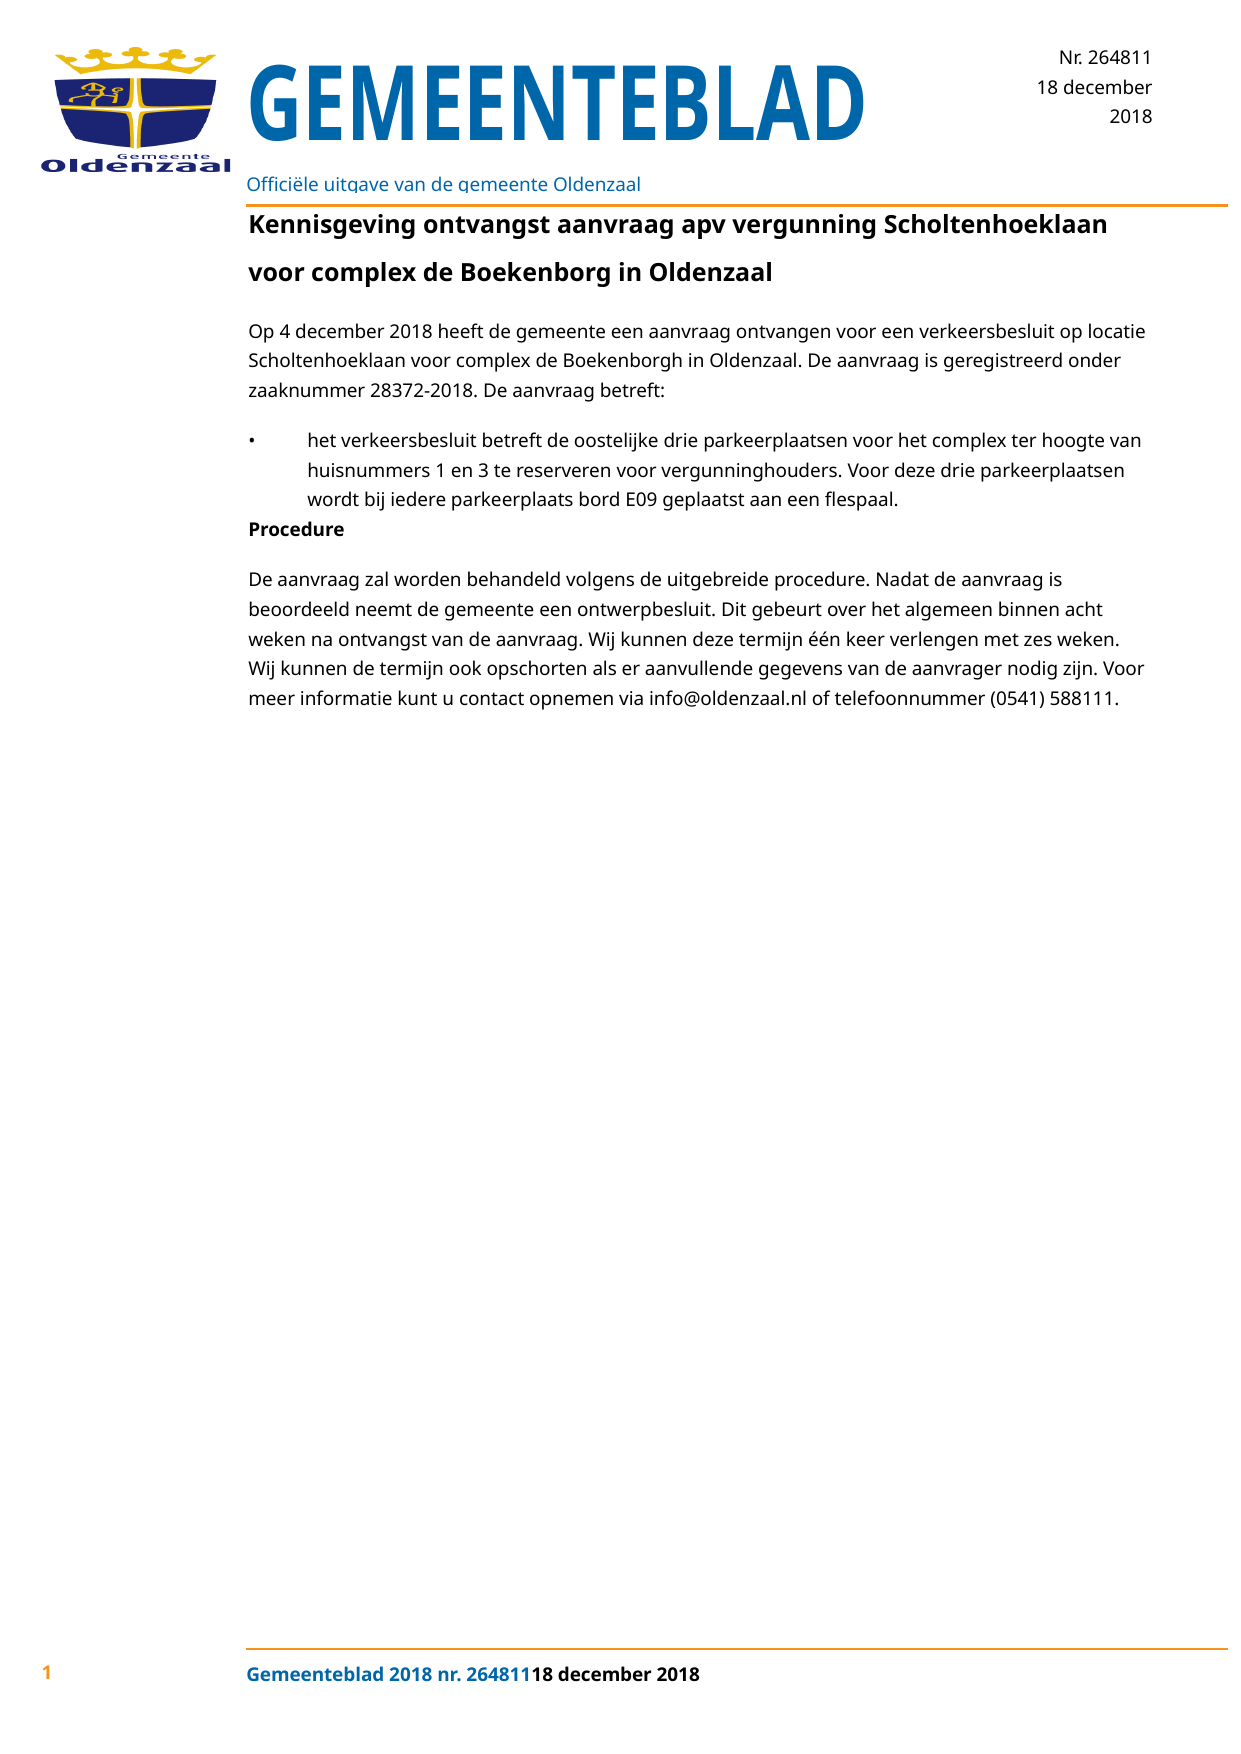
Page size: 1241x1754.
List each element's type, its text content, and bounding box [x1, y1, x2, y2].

text Kennisgeving ontvangst aanvraag apv vergunning Scholtenhoeklaan voor complex de Boekenborg in Oldenzaal [248, 207, 1152, 288]
text De aanvraag zal worden behandeld volgens de uitgebreide procedure. Nadat de aanvraag is beoordeeld neemt de gemeente een ontwerpbesluit. Dit gebeurt over het algemeen binnen acht weken na ontvangst van de aanvraag. Wij kunnen deze termijn één keer verlengen met zes weken. Wij kunnen de termijn ook opschorten als er aanvullende gegevens van de aanvrager nodig zijn. Voor meer informatie kunt u contact opnemen via info@oldenzaal.nl of telefoonnummer (0541) 588111. [248, 567, 1152, 711]
text Op 4 december 2018 heeft de gemeente een aanvraag ontvangen voor een verkeersbesluit op locatie Scholtenhoeklaan voor complex de Boekenborgh in Oldenzaal. De aanvraag is geregistreerd onder zaaknummer 28372-2018. De aanvraag betreft: [248, 318, 1152, 403]
list het verkeersbesluit betreft de oostelijke drie parkeerplaatsen voor het complex ter hoogte van huisnummers 1 en 3 te reserveren voor vergunninghouders. Voor deze drie parkeerplaatsen wordt bij iedere parkeerplaats bord E09 geplaatst aan een flespaal. [248, 427, 1152, 512]
picture [41, 47, 231, 172]
text Procedure [248, 516, 1152, 542]
